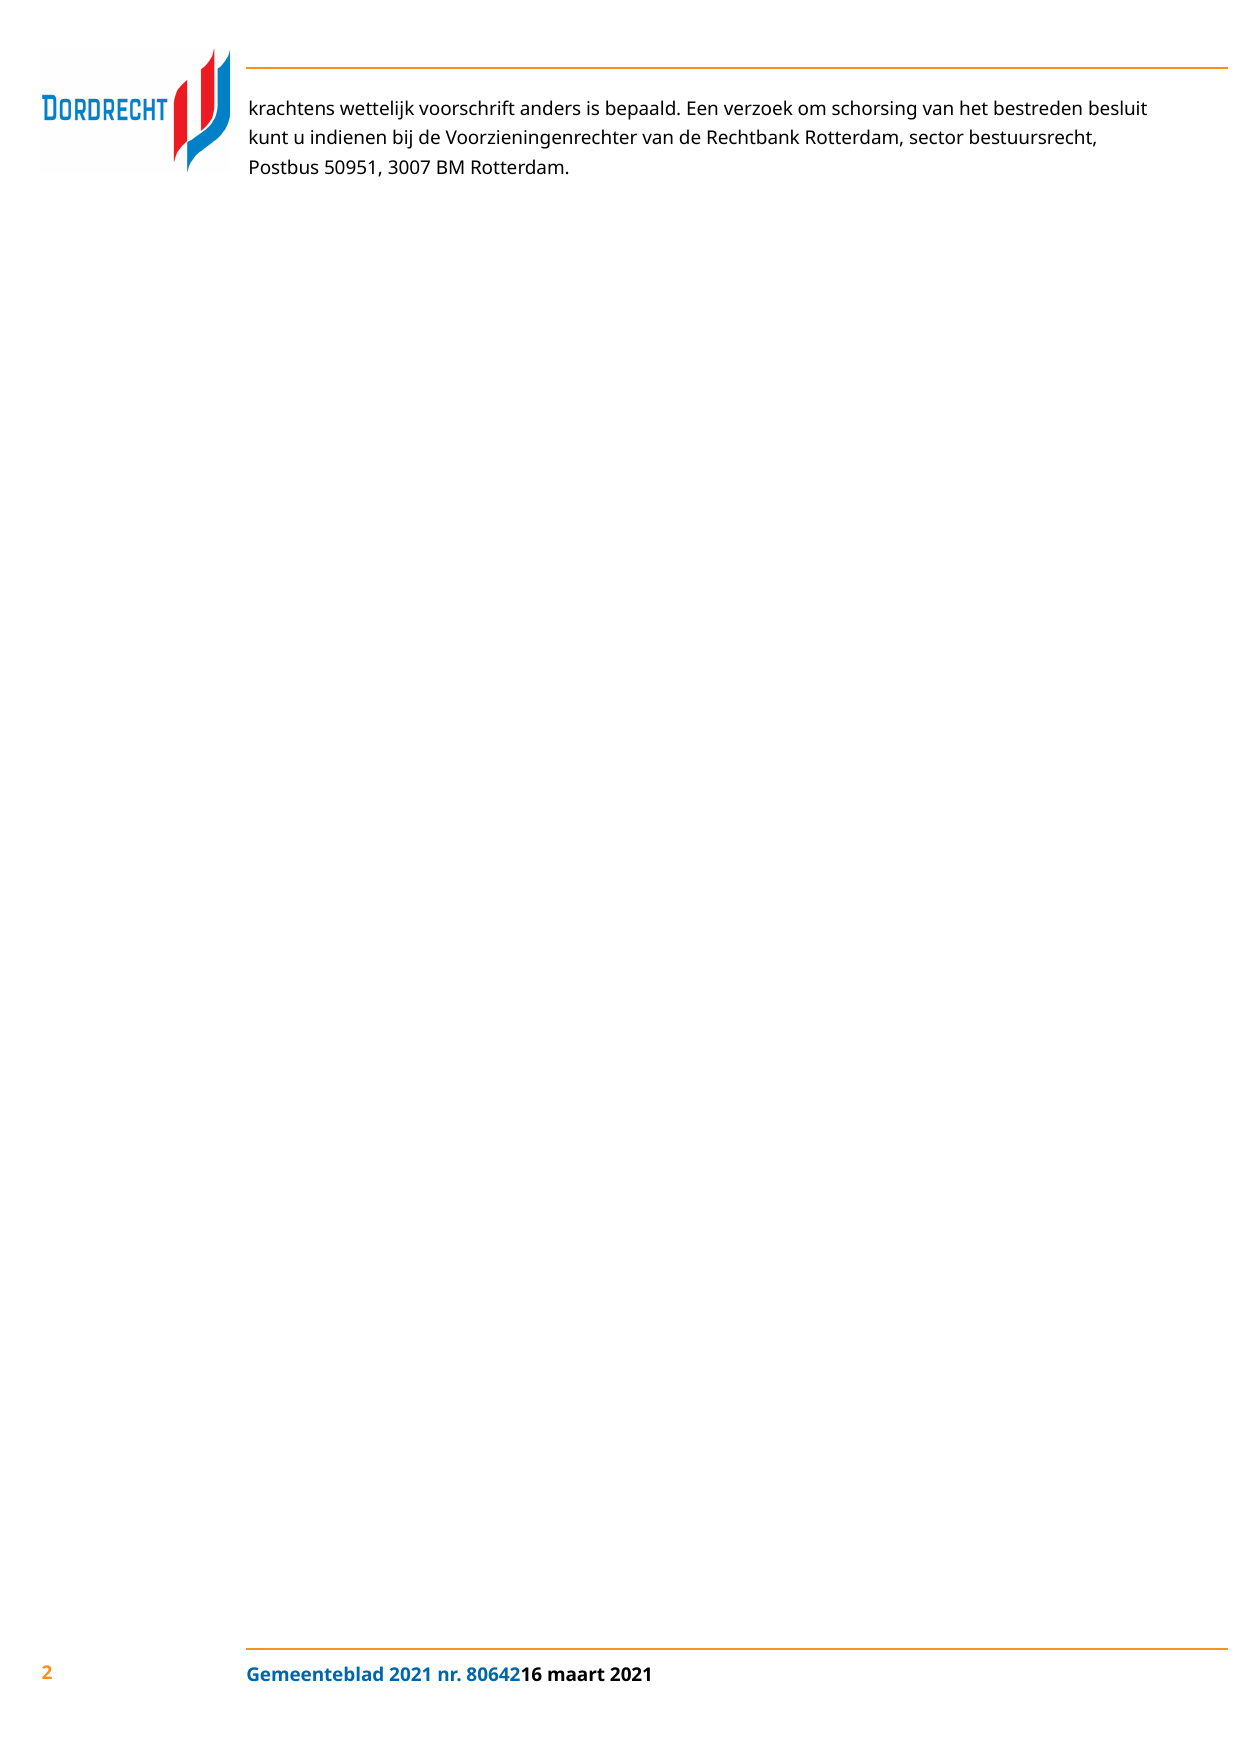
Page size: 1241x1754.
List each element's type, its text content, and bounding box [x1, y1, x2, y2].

text krachtens wettelijk voorschrift anders is bepaald. Een verzoek om schorsing van het bestreden besluit kunt u indienen bij de Voorzieningenrechter van de Rechtbank Rotterdam, sector bestuursrecht, Postbus 50951, 3007 BM Rotterdam. [248, 95, 1152, 180]
picture [41, 47, 231, 172]
